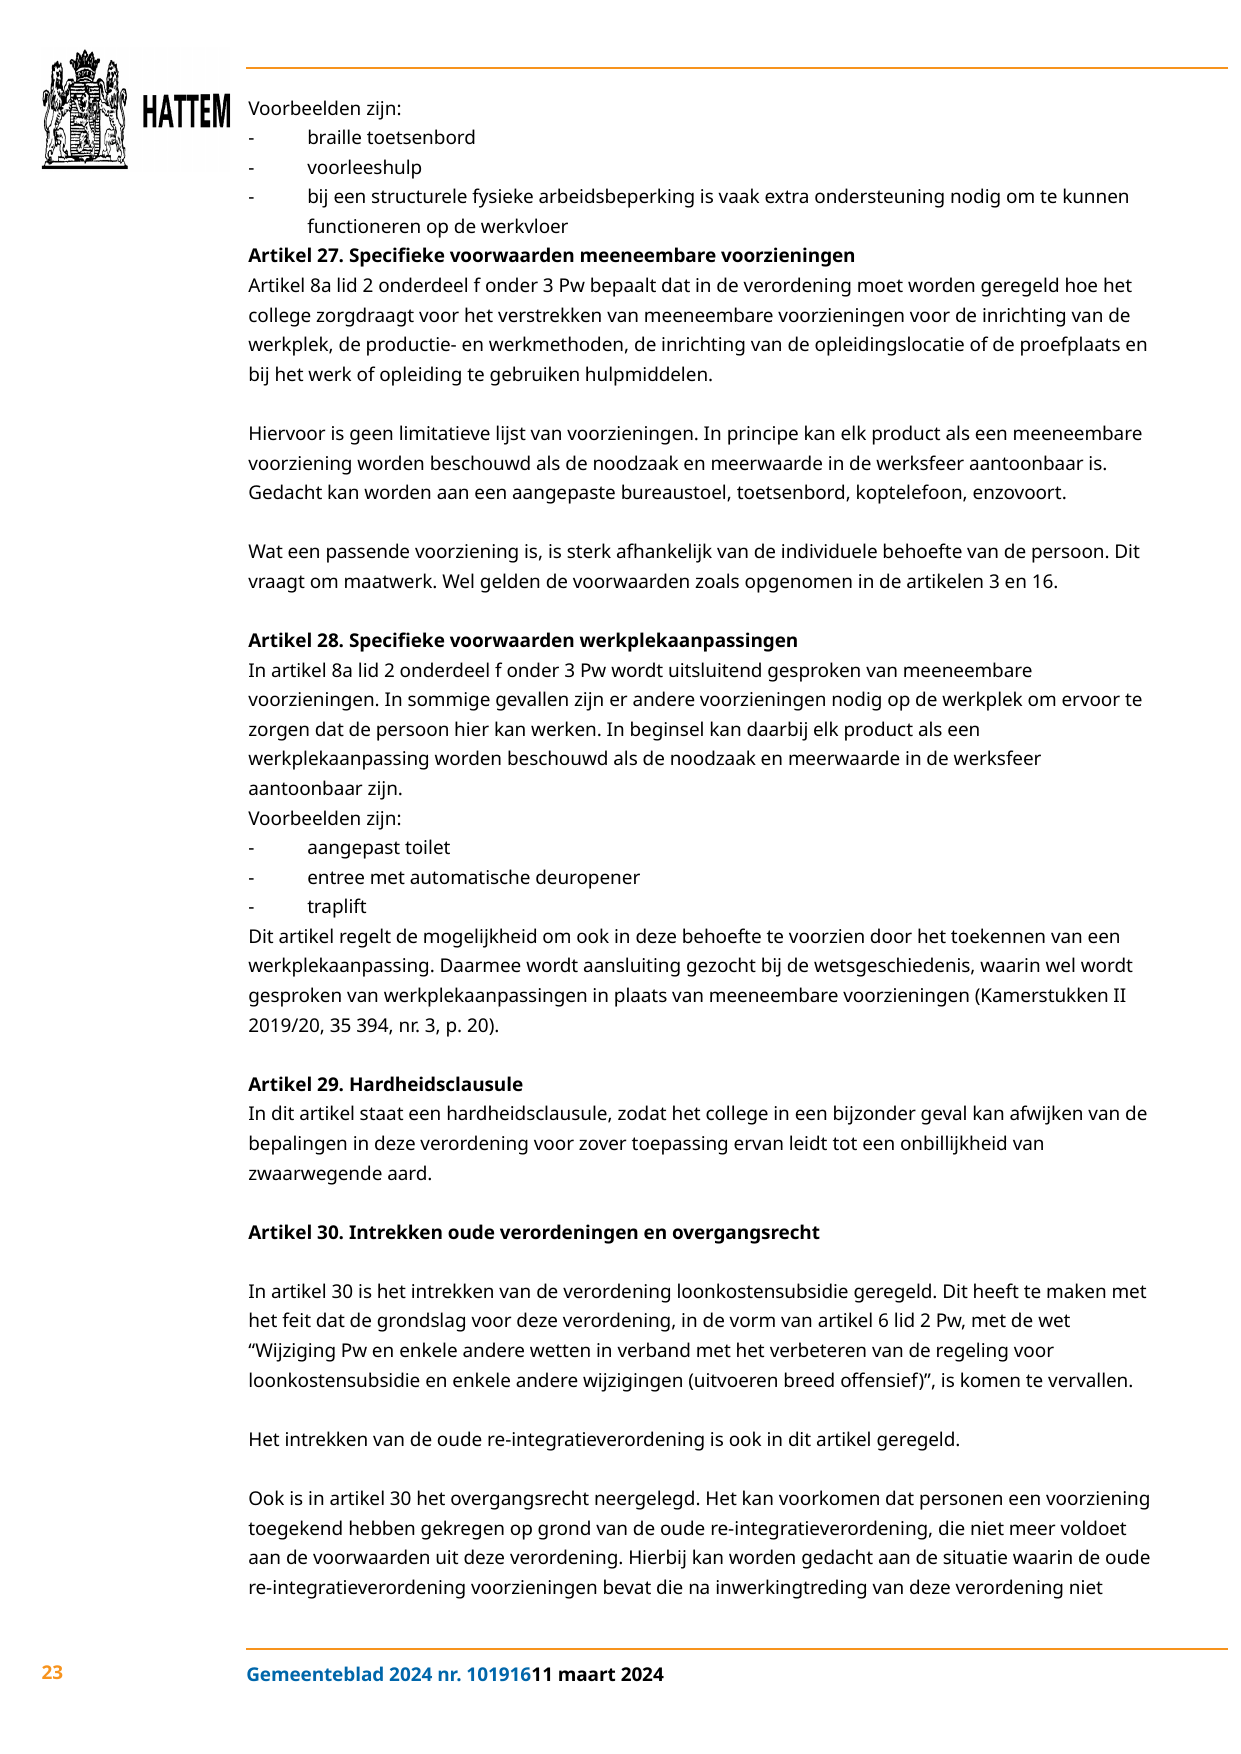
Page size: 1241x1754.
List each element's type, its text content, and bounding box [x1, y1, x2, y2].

list aangepast toilet [248, 834, 1152, 860]
text Artikel 28. Specifieke voorwaarden werkplekaanpassingen [248, 627, 1152, 653]
text Artikel 29. Hardheidsclausule [248, 1071, 1152, 1097]
text In artikel 30 is het intrekken van de verordening loonkostensubsidie geregeld. Dit heeft te maken met het feit dat de grondslag voor deze verordening, in de vorm van artikel 6 lid 2 Pw, met de wet “Wijziging Pw en enkele andere wetten in verband met het verbeteren van de regeling voor loonkostensubsidie en enkele andere wijzigingen (uitvoeren breed offensief)”, is komen te vervallen. [248, 1278, 1152, 1393]
text Hiervoor is geen limitatieve lijst van voorzieningen. In principe kan elk product als een meeneembare voorziening worden beschouwd als de noodzaak en meerwaarde in de werksfeer aantoonbaar is. Gedacht kan worden aan een aangepaste bureaustoel, toetsenbord, koptelefoon, enzovoort. [248, 420, 1152, 505]
text Artikel 27. Specifieke voorwaarden meeneembare voorzieningen [248, 243, 1152, 268]
text Ook is in artikel 30 het overgangsrecht neergelegd. Het kan voorkomen dat personen een voorziening toegekend hebben gekregen op grond van de oude re-integratieverordening, die niet meer voldoet aan de voorwaarden uit deze verordening. Hierbij kan worden gedacht aan de situatie waarin de oude re-integratieverordening voorzieningen bevat die na inwerkingtreding van deze verordening niet [248, 1485, 1152, 1600]
list traplift [248, 893, 1152, 919]
list entree met automatische deuropener [248, 864, 1152, 890]
text Voorbeelden zijn: [248, 805, 1152, 831]
list bij een structurele fysieke arbeidsbeperking is vaak extra ondersteuning nodig om te kunnen functioneren op de werkvloer [248, 183, 1152, 239]
text In artikel 8a lid 2 onderdeel f onder 3 Pw wordt uitsluitend gesproken van meeneembare voorzieningen. In sommige gevallen zijn er andere voorzieningen nodig op de werkplek om ervoor te zorgen dat de persoon hier kan werken. In beginsel kan daarbij elk product als een werkplekaanpassing worden beschouwd als de noodzaak en meerwaarde in de werksfeer aantoonbaar zijn. [248, 657, 1152, 801]
text Het intrekken van de oude re-integratieverordening is ook in dit artikel geregeld. [248, 1426, 1152, 1452]
text Voorbeelden zijn: [248, 95, 1152, 121]
text Artikel 30. Intrekken oude verordeningen en overgangsrecht [248, 1219, 1152, 1245]
text Artikel 8a lid 2 onderdeel f onder 3 Pw bepaalt dat in de verordening moet worden geregeld hoe het college zorgdraagt voor het verstrekken van meeneembare voorzieningen voor de inrichting van de werkplek, de productie- en werkmethoden, de inrichting van de opleidingslocatie of de proefplaats en bij het werk of opleiding te gebruiken hulpmiddelen. [248, 272, 1152, 387]
list braille toetsenbord [248, 124, 1152, 150]
picture [41, 47, 231, 172]
text Dit artikel regelt de mogelijkheid om ook in deze behoefte te voorzien door het toekennen van een werkplekaanpassing. Daarmee wordt aansluiting gezocht bij de wetsgeschiedenis, waarin wel wordt gesproken van werkplekaanpassingen in plaats van meeneembare voorzieningen (Kamerstukken II 2019/20, 35 394, nr. 3, p. 20). [248, 923, 1152, 1038]
list voorleeshulp [248, 154, 1152, 180]
text Wat een passende voorziening is, is sterk afhankelijk van de individuele behoefte van de persoon. Dit vraagt om maatwerk. Wel gelden de voorwaarden zoals opgenomen in de artikelen 3 en 16. [248, 538, 1152, 594]
text In dit artikel staat een hardheidsclausule, zodat het college in een bijzonder geval kan afwijken van de bepalingen in deze verordening voor zover toepassing ervan leidt tot een onbillijkheid van zwaarwegende aard. [248, 1101, 1152, 1186]
